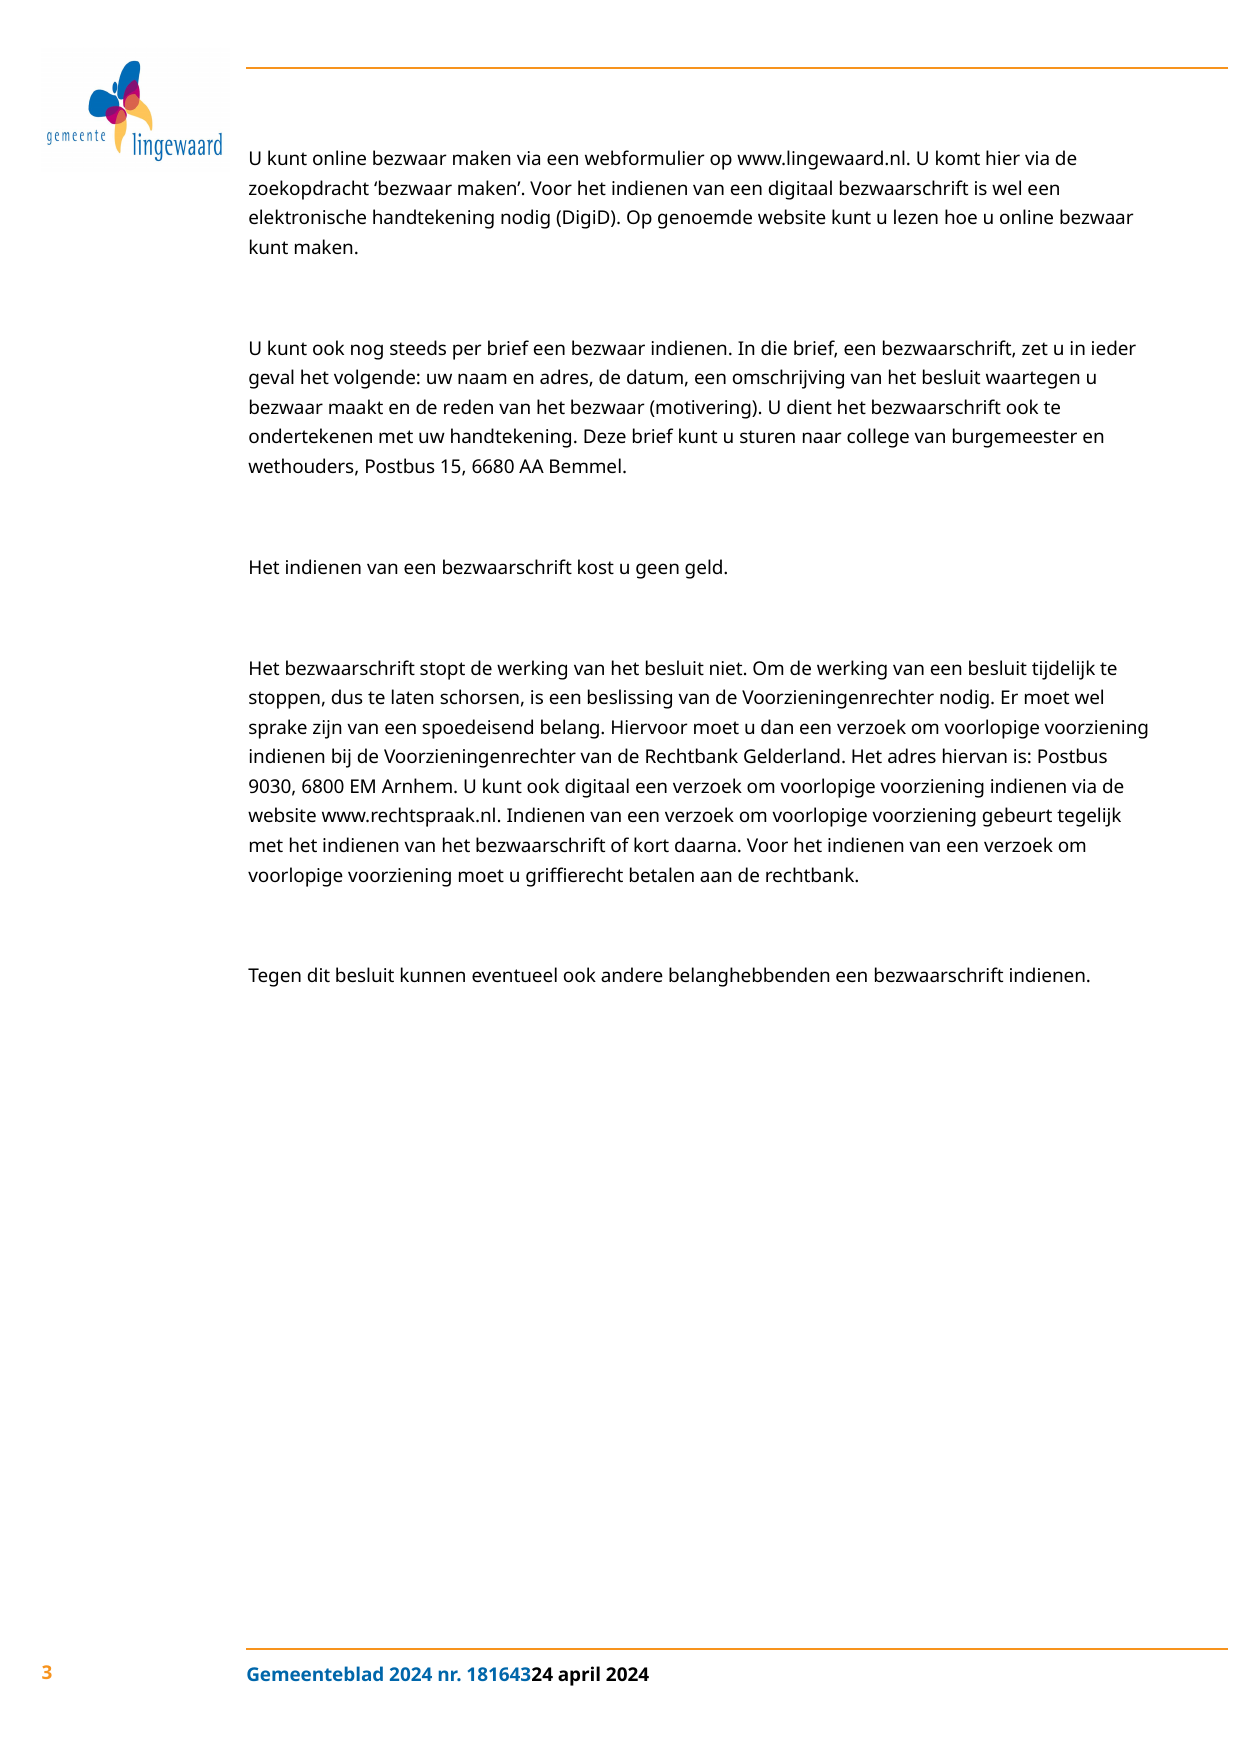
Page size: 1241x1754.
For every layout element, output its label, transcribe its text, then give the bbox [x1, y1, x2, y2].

text U kunt ook nog steeds per brief een bezwaar indienen. In die brief, een bezwaarschrift, zet u in ieder geval het volgende: uw naam en adres, de datum, een omschrijving van het besluit waartegen u bezwaar maakt en de reden van het bezwaar (motivering). U dient het bezwaarschrift ook te ondertekenen met uw handtekening. Deze brief kunt u sturen naar college van burgemeester en wethouders, Postbus 15, 6680 AA Bemmel. [248, 335, 1152, 479]
text Tegen dit besluit kunnen eventueel ook andere belanghebbenden een bezwaarschrift indienen. [248, 963, 1152, 988]
picture [41, 47, 231, 172]
text Het bezwaarschrift stopt de werking van het besluit niet. Om de werking van een besluit tijdelijk te stoppen, dus te laten schorsen, is een beslissing van de Voorzieningenrechter nodig. Er moet wel sprake zijn van een spoedeisend belang. Hiervoor moet u dan een verzoek om voorlopige voorziening indienen bij de Voorzieningenrechter van de Rechtbank Gelderland. Het adres hiervan is: Postbus 9030, 6800 EM Arnhem. U kunt ook digitaal een verzoek om voorlopige voorziening indienen via de website www.rechtspraak.nl. Indienen van een verzoek om voorlopige voorziening gebeurt tegelijk met het indienen van het bezwaarschrift of kort daarna. Voor het indienen van een verzoek om voorlopige voorziening moet u griffierecht betalen aan de rechtbank. [248, 655, 1152, 888]
text U kunt online bezwaar maken via een webformulier op www.lingewaard.nl. U komt hier via de zoekopdracht ‘bezwaar maken’. Voor het indienen van een digitaal bezwaarschrift is wel een elektronische handtekening nodig (DigiD). Op genoemde website kunt u lezen hoe u online bezwaar kunt maken. [248, 145, 1152, 260]
text Het indienen van een bezwaarschrift kost u geen geld. [248, 554, 1152, 580]
